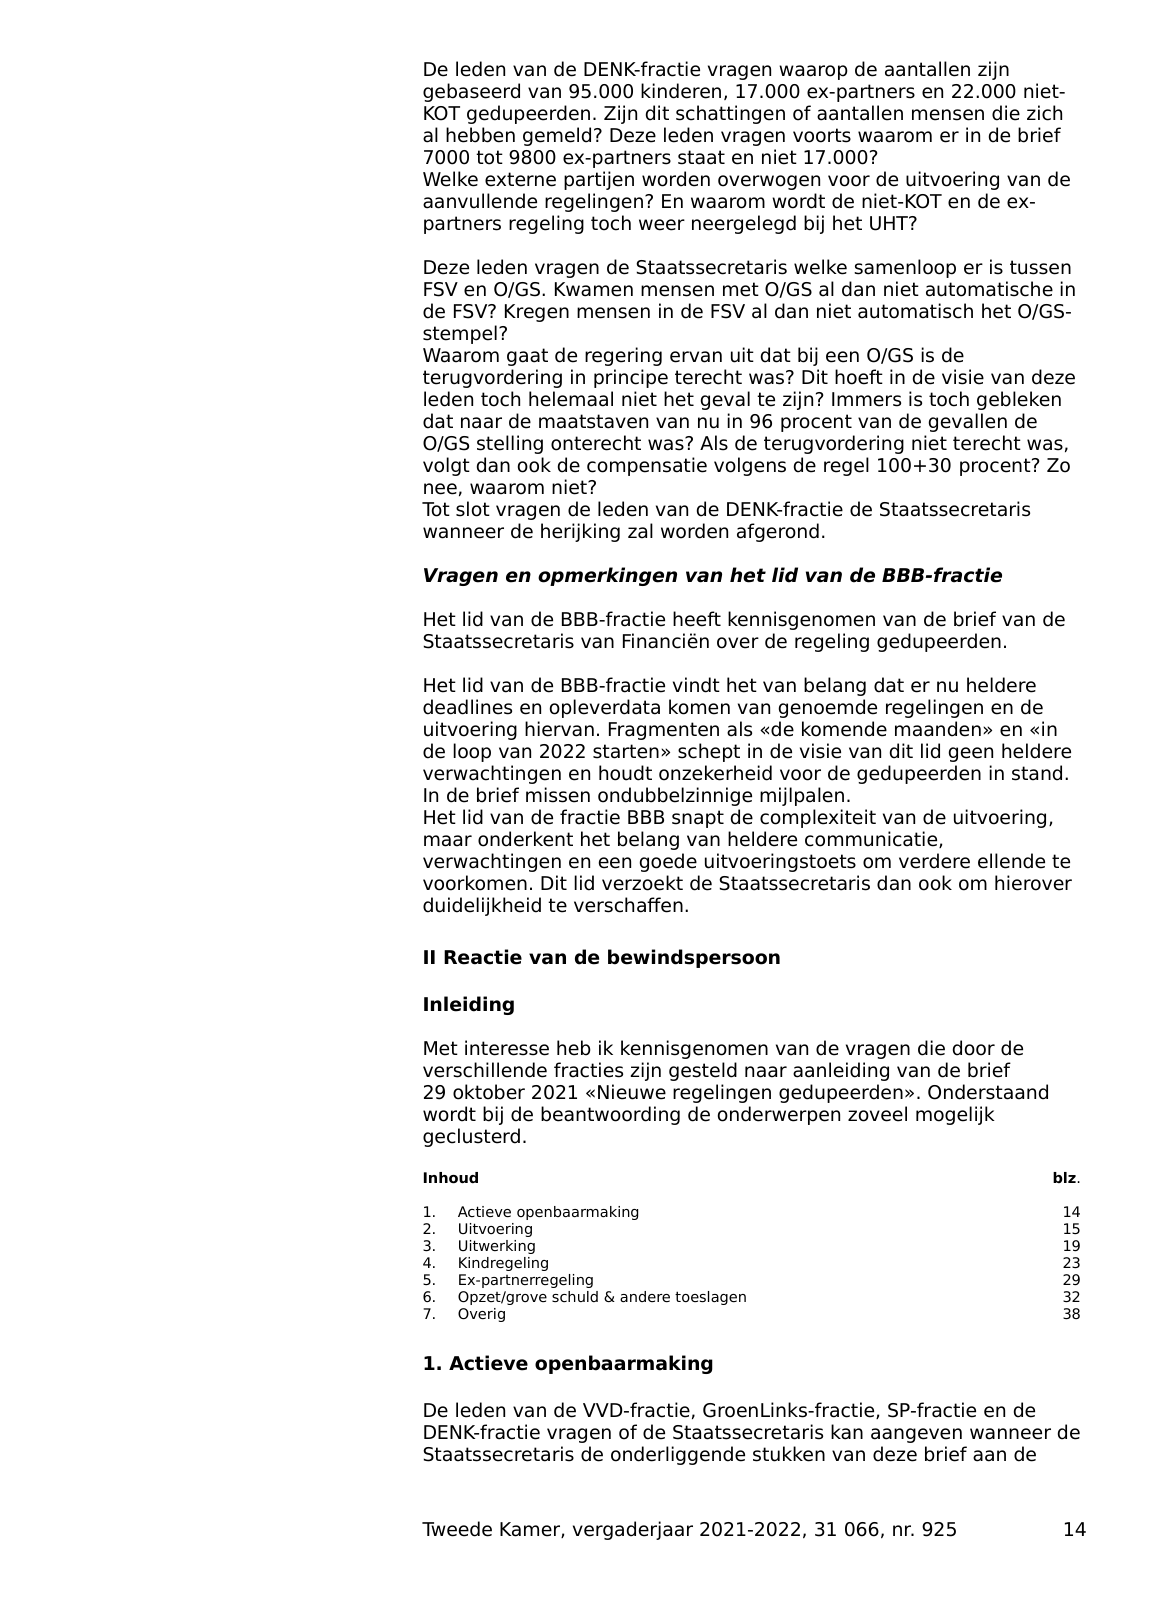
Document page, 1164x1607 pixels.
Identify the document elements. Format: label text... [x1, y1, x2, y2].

table_cell 38 [1028, 1306, 1087, 1323]
text Welke externe partijen worden overwogen voor de uitvoering van de aanvullende regelingen? En waarom wordt de niet-KOT en de ex-partners regeling toch weer neergelegd bij het UHT? [422, 169, 1087, 235]
table_cell Kindregeling [452, 1255, 1028, 1272]
table_cell [422, 1187, 452, 1204]
table_cell Uitvoering [452, 1221, 1028, 1238]
table_cell Uitwerking [452, 1238, 1028, 1255]
text Waarom gaat de regering ervan uit dat bij een O/GS is de terugvordering in principe terecht was? Dit hoeft in de visie van deze leden toch helemaal niet het geval te zijn? Immers is toch gebleken dat naar de maatstaven van nu in 96 procent van de gevallen de O/GS stelling onterecht was? Als de terugvordering niet terecht was, volgt dan ook de compensatie volgens de regel 100+30 procent? Zo nee, waarom niet? [422, 345, 1087, 499]
table_cell Actieve openbaarmaking [452, 1204, 1028, 1221]
table_header Inhoud [422, 1170, 1028, 1187]
table_cell 15 [1028, 1221, 1087, 1238]
table_cell 2. [422, 1221, 452, 1238]
table_cell 3. [422, 1238, 452, 1255]
table_cell 19 [1028, 1238, 1087, 1255]
table_cell Overig [452, 1306, 1028, 1323]
table_cell Opzet/grove schuld & andere toeslagen [452, 1289, 1028, 1306]
text Het lid van de BBB-fractie heeft kennisgenomen van de brief van de Staatssecretaris van Financiën over de regeling gedupeerden. [422, 609, 1087, 653]
text De leden van de VVD-fractie, GroenLinks-fractie, SP-fractie en de DENK-fractie vragen of de Staatssecretaris kan aangeven wanneer de Staatssecretaris de onderliggende stukken van deze brief aan de [422, 1400, 1087, 1466]
table_cell 6. [422, 1289, 452, 1306]
table_cell 29 [1028, 1272, 1087, 1289]
table_header blz. [1028, 1170, 1087, 1187]
table_cell Ex-partnerregeling [452, 1272, 1028, 1289]
table_cell 23 [1028, 1255, 1087, 1272]
text Tot slot vragen de leden van de DENK-fractie de Staatssecretaris wanneer de herijking zal worden afgerond. [422, 499, 1087, 543]
table_cell 14 [1028, 1204, 1087, 1221]
text Het lid van de BBB-fractie vindt het van belang dat er nu heldere deadlines en opleverdata komen van genoemde regelingen en de uitvoering hiervan. Fragmenten als «de komende maanden» en «in de loop van 2022 starten» schept in de visie van dit lid geen heldere verwachtingen en houdt onzekerheid voor de gedupeerden in stand. In de brief missen ondubbelzinnige mijlpalen. [422, 675, 1087, 807]
subtitle II Reactie van de bewindspersoon [422, 947, 1087, 969]
text Het lid van de fractie BBB snapt de complexiteit van de uitvoering, maar onderkent het belang van heldere communicatie, verwachtingen en een goede uitvoeringstoets om verdere ellende te voorkomen. Dit lid verzoekt de Staatssecretaris dan ook om hierover duidelijkheid te verschaffen. [422, 807, 1087, 917]
text Deze leden vragen de Staatssecretaris welke samenloop er is tussen FSV en O/GS. Kwamen mensen met O/GS al dan niet automatische in de FSV? Kregen mensen in de FSV al dan niet automatisch het O/GS-stempel? [422, 257, 1087, 345]
subtitle 1. Actieve openbaarmaking [422, 1353, 1087, 1375]
table_cell 7. [422, 1306, 452, 1323]
table_cell [1028, 1187, 1087, 1204]
text Met interesse heb ik kennisgenomen van de vragen die door de verschillende fracties zijn gesteld naar aanleiding van de brief 29 oktober 2021 «Nieuwe regelingen gedupeerden». Onderstaand wordt bij de beantwoording de onderwerpen zoveel mogelijk geclusterd. [422, 1038, 1087, 1148]
table_cell 32 [1028, 1289, 1087, 1306]
subtitle Inleiding [422, 994, 1087, 1016]
subtitle Vragen en opmerkingen van het lid van de BBB-fractie [422, 565, 1087, 587]
text De leden van de DENK-fractie vragen waarop de aantallen zijn gebaseerd van 95.000 kinderen, 17.000 ex-partners en 22.000 niet-KOT gedupeerden. Zijn dit schattingen of aantallen mensen die zich al hebben gemeld? Deze leden vragen voorts waarom er in de brief 7000 tot 9800 ex-partners staat en niet 17.000? [422, 59, 1087, 169]
table_cell 5. [422, 1272, 452, 1289]
table_cell 4. [422, 1255, 452, 1272]
table_cell 1. [422, 1204, 452, 1221]
table_cell [452, 1187, 1028, 1204]
